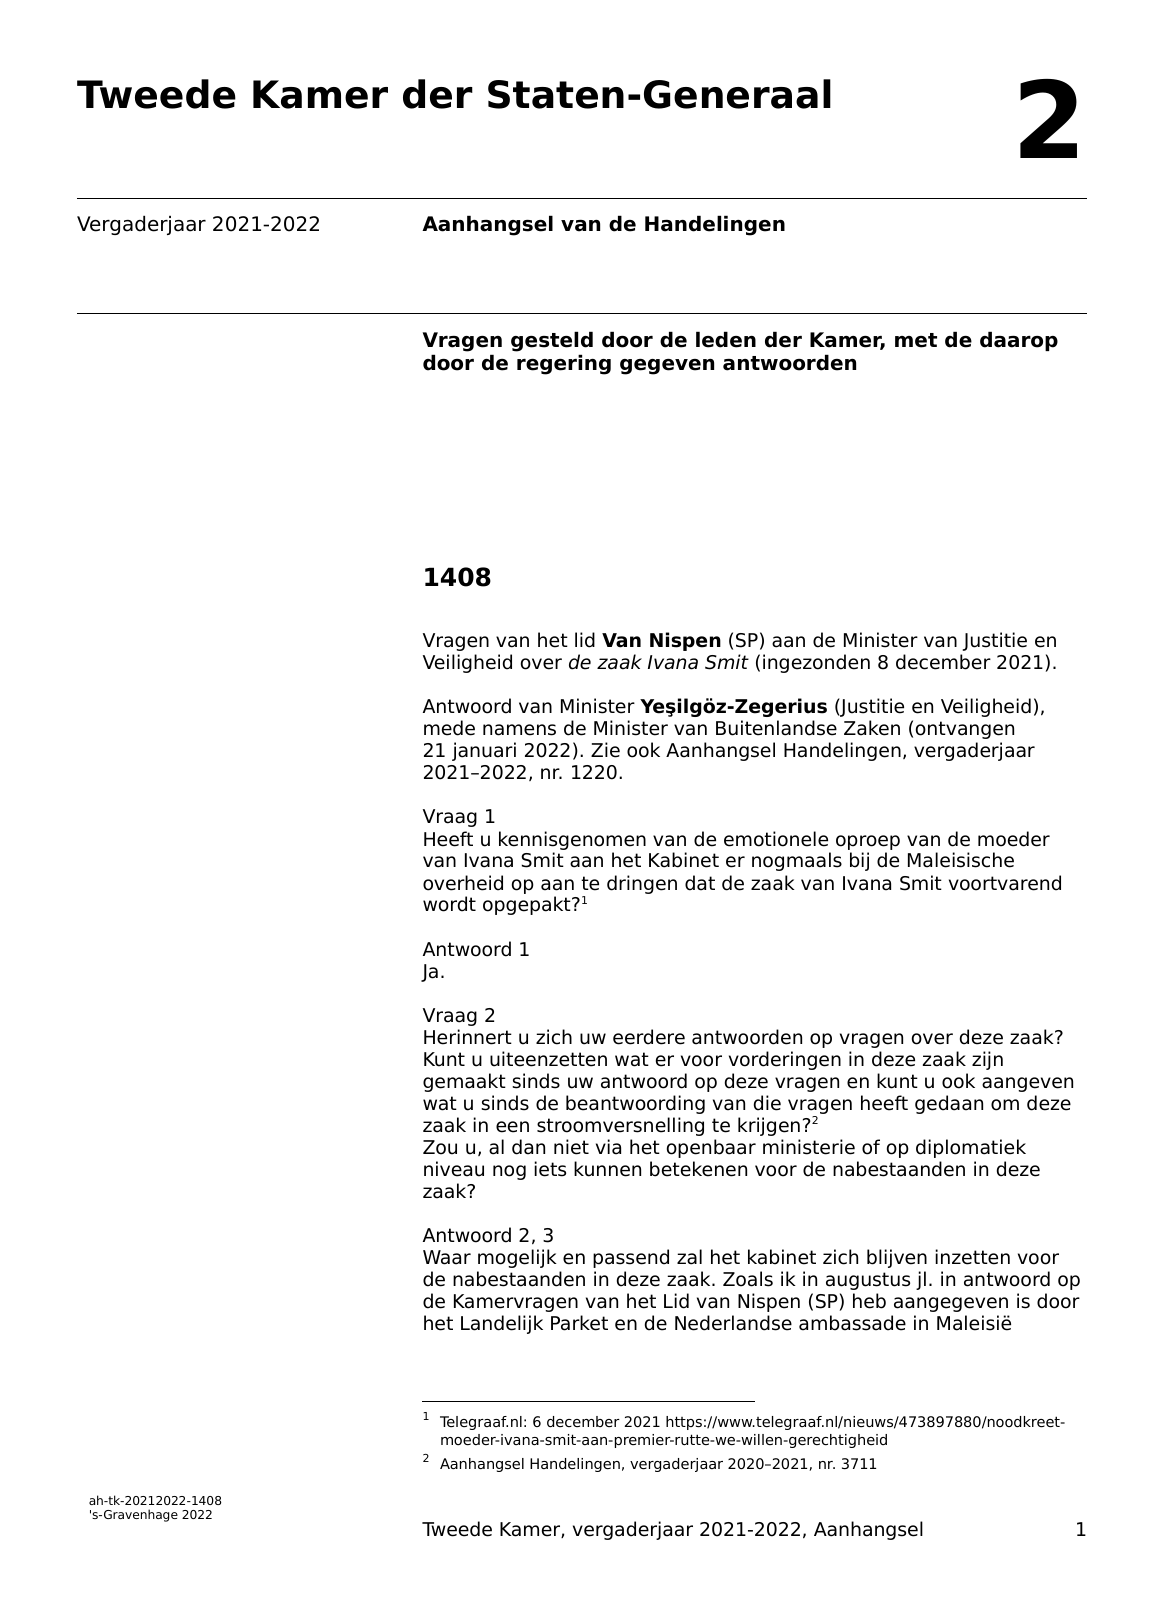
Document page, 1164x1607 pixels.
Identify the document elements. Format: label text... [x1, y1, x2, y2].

text Waar mogelijk en passend zal het kabinet zich blijven inzetten voor de nabestaanden in deze zaak. Zoals ik in augustus jl. in antwoord op de Kamervragen van het Lid van Nispen (SP) heb aangegeven is door het Landelijk Parket en de Nederlandse ambassade in Maleisië [422, 1247, 1087, 1334]
text Ja. [422, 961, 1087, 982]
text Antwoord 1 [422, 938, 1087, 961]
table_cell [77, 314, 422, 375]
table_header 2 [886, 59, 1087, 198]
table_cell Vergaderjaar 2021-2022 [77, 199, 422, 313]
text Vragen van het lid Van Nispen (SP) aan de Minister van Justitie en Veiligheid over de zaak Ivana Smit (ingezonden 8 december 2021). [422, 630, 1087, 674]
table_header Tweede Kamer der Staten-Generaal [77, 59, 886, 198]
text Vraag 2 [422, 1005, 1087, 1027]
text 1408 [422, 563, 1087, 592]
text Vraag 1 [422, 806, 1087, 828]
text Aanhangsel Handelingen, vergaderjaar 2020–2021, nr. 3711 [422, 1452, 1087, 1474]
text Antwoord 2, 3 [422, 1225, 1087, 1247]
text Heeft u kennisgenomen van de emotionele oproep van de moeder van Ivana Smit aan het Kabinet er nogmaals bij de Maleisische overheid op aan te dringen dat de zaak van Ivana Smit voortvarend wordt opgepakt? [422, 828, 1087, 916]
text Telegraaf.nl: 6 december 2021 https://www.telegraaf.nl/nieuws/473897880/noodkreet-moeder-ivana-smit-aan-premier-rutte-we-willen-gerechtigheid [422, 1410, 1087, 1449]
text 's-Gravenhage 2022 [88, 1508, 323, 1522]
text Herinnert u zich uw eerdere antwoorden op vragen over deze zaak? Kunt u uiteenzetten wat er voor vorderingen in deze zaak zijn gemaakt sinds uw antwoord op deze vragen en kunt u ook aangeven wat u sinds de beantwoording van die vragen heeft gedaan om deze zaak in een stroomversnelling te krijgen? [422, 1027, 1087, 1137]
text ah-tk-20212022-1408 [88, 1494, 323, 1508]
text Antwoord van Minister Yeşilgöz-Zegerius (Justitie en Veiligheid), mede namens de Minister van Buitenlandse Zaken (ontvangen 21 januari 2022). Zie ook Aanhangsel Handelingen, vergaderjaar 2021–2022, nr. 1220. [422, 696, 1087, 784]
table_cell Aanhangsel van de Handelingen [422, 199, 1087, 313]
text Zou u, al dan niet via het openbaar ministerie of op diplomatiek niveau nog iets kunnen betekenen voor de nabestaanden in deze zaak? [422, 1137, 1087, 1202]
table_cell Vragen gesteld door de leden der Kamer, met de daarop door de regering gegeven antwoorden [422, 314, 1087, 375]
